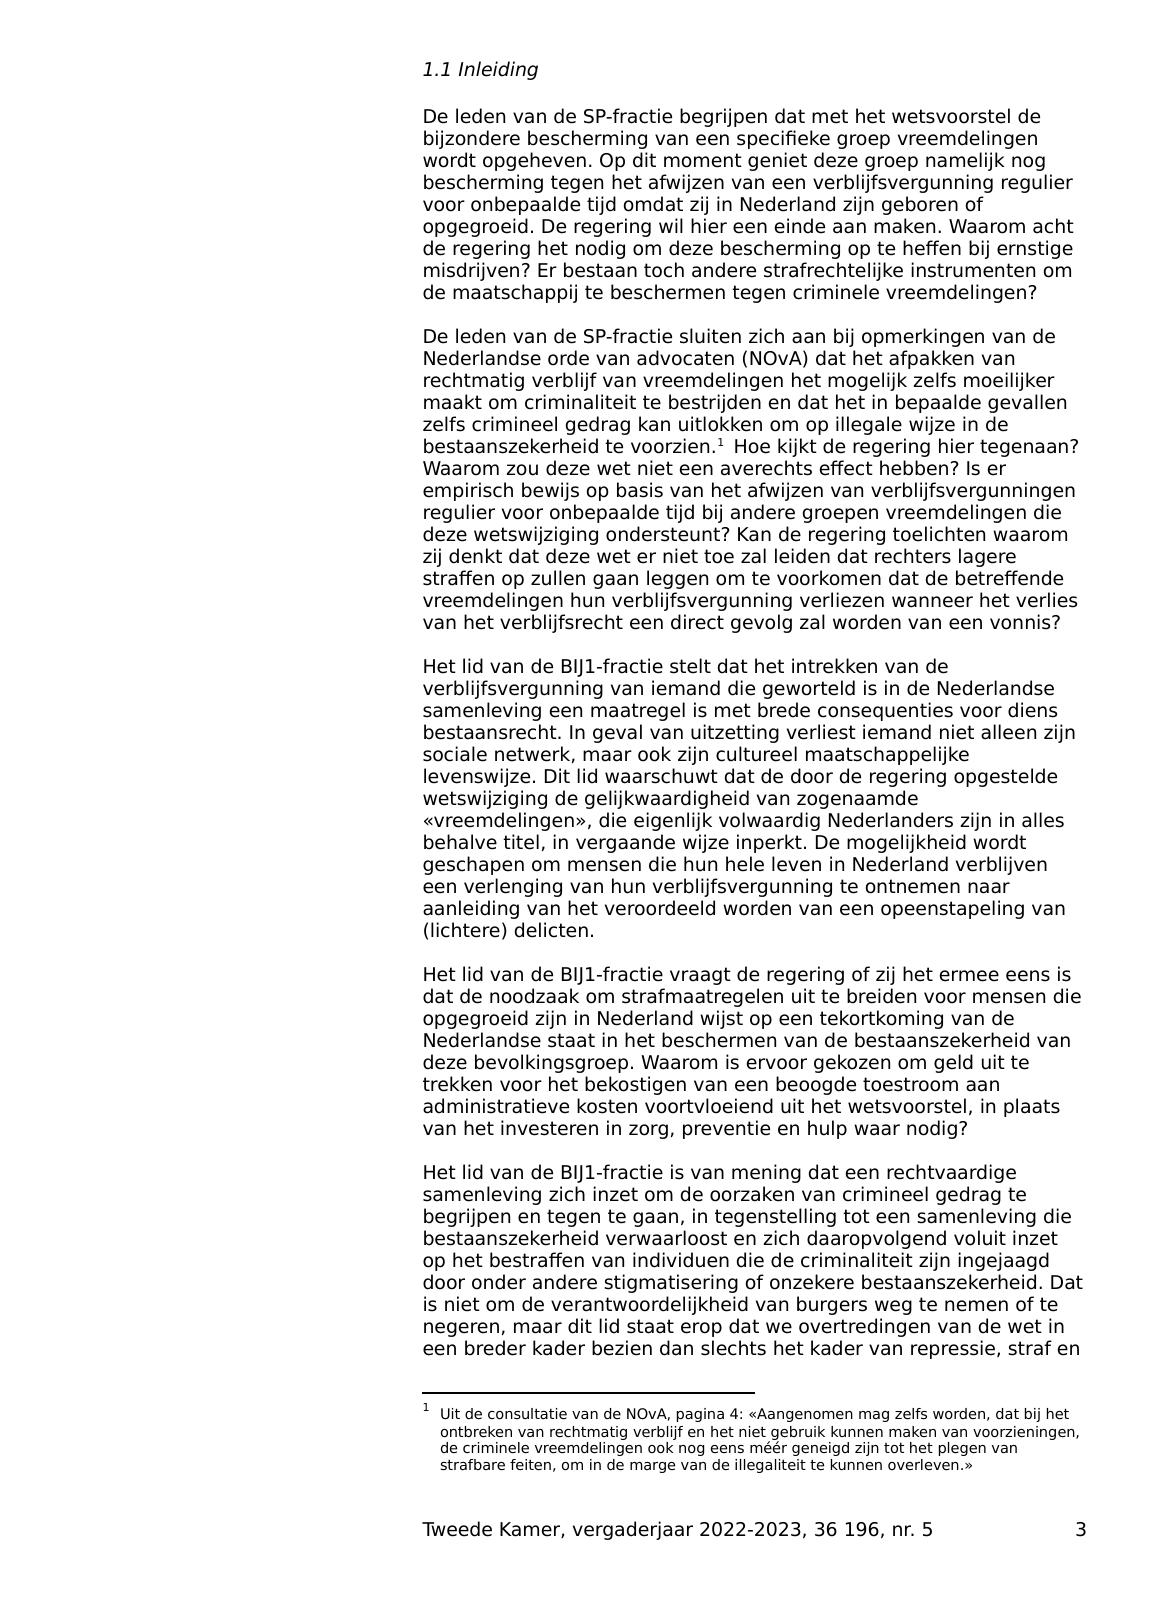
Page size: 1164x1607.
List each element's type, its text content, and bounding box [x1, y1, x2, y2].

text De leden van de SP-fractie begrijpen dat met het wetsvoorstel de bijzondere bescherming van een specifieke groep vreemdelingen wordt opgeheven. Op dit moment geniet deze groep namelijk nog bescherming tegen het afwijzen van een verblijfsvergunning regulier voor onbepaalde tijd omdat zij in Nederland zijn geboren of opgegroeid. De regering wil hier een einde aan maken. Waarom acht de regering het nodig om deze bescherming op te heffen bij ernstige misdrijven? Er bestaan toch andere strafrechtelijke instrumenten om de maatschappij te beschermen tegen criminele vreemdelingen? [422, 106, 1087, 304]
text De leden van de SP-fractie sluiten zich aan bij opmerkingen van de Nederlandse orde van advocaten (NOvA) dat het afpakken van rechtmatig verblijf van vreemdelingen het mogelijk zelfs moeilijker maakt om criminaliteit te bestrijden en dat het in bepaalde gevallen zelfs crimineel gedrag kan uitlokken om op illegale wijze in de bestaanszekerheid te voorzien. Hoe kijkt de regering hier tegenaan? Waarom zou deze wet niet een averechts effect hebben? Is er empirisch bewijs op basis van het afwijzen van verblijfsvergunningen regulier voor onbepaalde tijd bij andere groepen vreemdelingen die deze wetswijziging ondersteunt? Kan de regering toelichten waarom zij denkt dat deze wet er niet toe zal leiden dat rechters lagere straffen op zullen gaan leggen om te voorkomen dat de betreffende vreemdelingen hun verblijfsvergunning verliezen wanneer het verlies van het verblijfsrecht een direct gevolg zal worden van een vonnis? [422, 326, 1087, 634]
subtitle 1.1 Inleiding [422, 59, 1087, 81]
text Het lid van de BIJ1-fractie vraagt de regering of zij het ermee eens is dat de noodzaak om strafmaatregelen uit te breiden voor mensen die opgegroeid zijn in Nederland wijst op een tekortkoming van de Nederlandse staat in het beschermen van de bestaanszekerheid van deze bevolkingsgroep. Waarom is ervoor gekozen om geld uit te trekken voor het bekostigen van een beoogde toestroom aan administratieve kosten voortvloeiend uit het wetsvoorstel, in plaats van het investeren in zorg, preventie en hulp waar nodig? [422, 964, 1087, 1140]
text Het lid van de BIJ1-fractie is van mening dat een rechtvaardige samenleving zich inzet om de oorzaken van crimineel gedrag te begrijpen en tegen te gaan, in tegenstelling tot een samenleving die bestaanszekerheid verwaarloost en zich daaropvolgend voluit inzet op het bestraffen van individuen die de criminaliteit zijn ingejaagd door onder andere stigmatisering of onzekere bestaanszekerheid. Dat is niet om de verantwoordelijkheid van burgers weg te nemen of te negeren, maar dit lid staat erop dat we overtredingen van de wet in een breder kader bezien dan slechts het kader van repressie, straf en [422, 1162, 1087, 1360]
text Het lid van de BIJ1-fractie stelt dat het intrekken van de verblijfsvergunning van iemand die geworteld is in de Nederlandse samenleving een maatregel is met brede consequenties voor diens bestaansrecht. In geval van uitzetting verliest iemand niet alleen zijn sociale netwerk, maar ook zijn cultureel maatschappelijke levenswijze. Dit lid waarschuwt dat de door de regering opgestelde wetswijziging de gelijkwaardigheid van zogenaamde «vreemdelingen», die eigenlijk volwaardig Nederlanders zijn in alles behalve titel, in vergaande wijze inperkt. De mogelijkheid wordt geschapen om mensen die hun hele leven in Nederland verblijven een verlenging van hun verblijfsvergunning te ontnemen naar aanleiding van het veroordeeld worden van een opeenstapeling van (lichtere) delicten. [422, 656, 1087, 942]
text Uit de consultatie van de NOvA, pagina 4: «Aangenomen mag zelfs worden, dat bij het ontbreken van rechtmatig verblijf en het niet gebruik kunnen maken van voorzieningen, de criminele vreemdelingen ook nog eens méér geneigd zijn tot het plegen van strafbare feiten, om in de marge van de illegaliteit te kunnen overleven.» [422, 1402, 1087, 1474]
